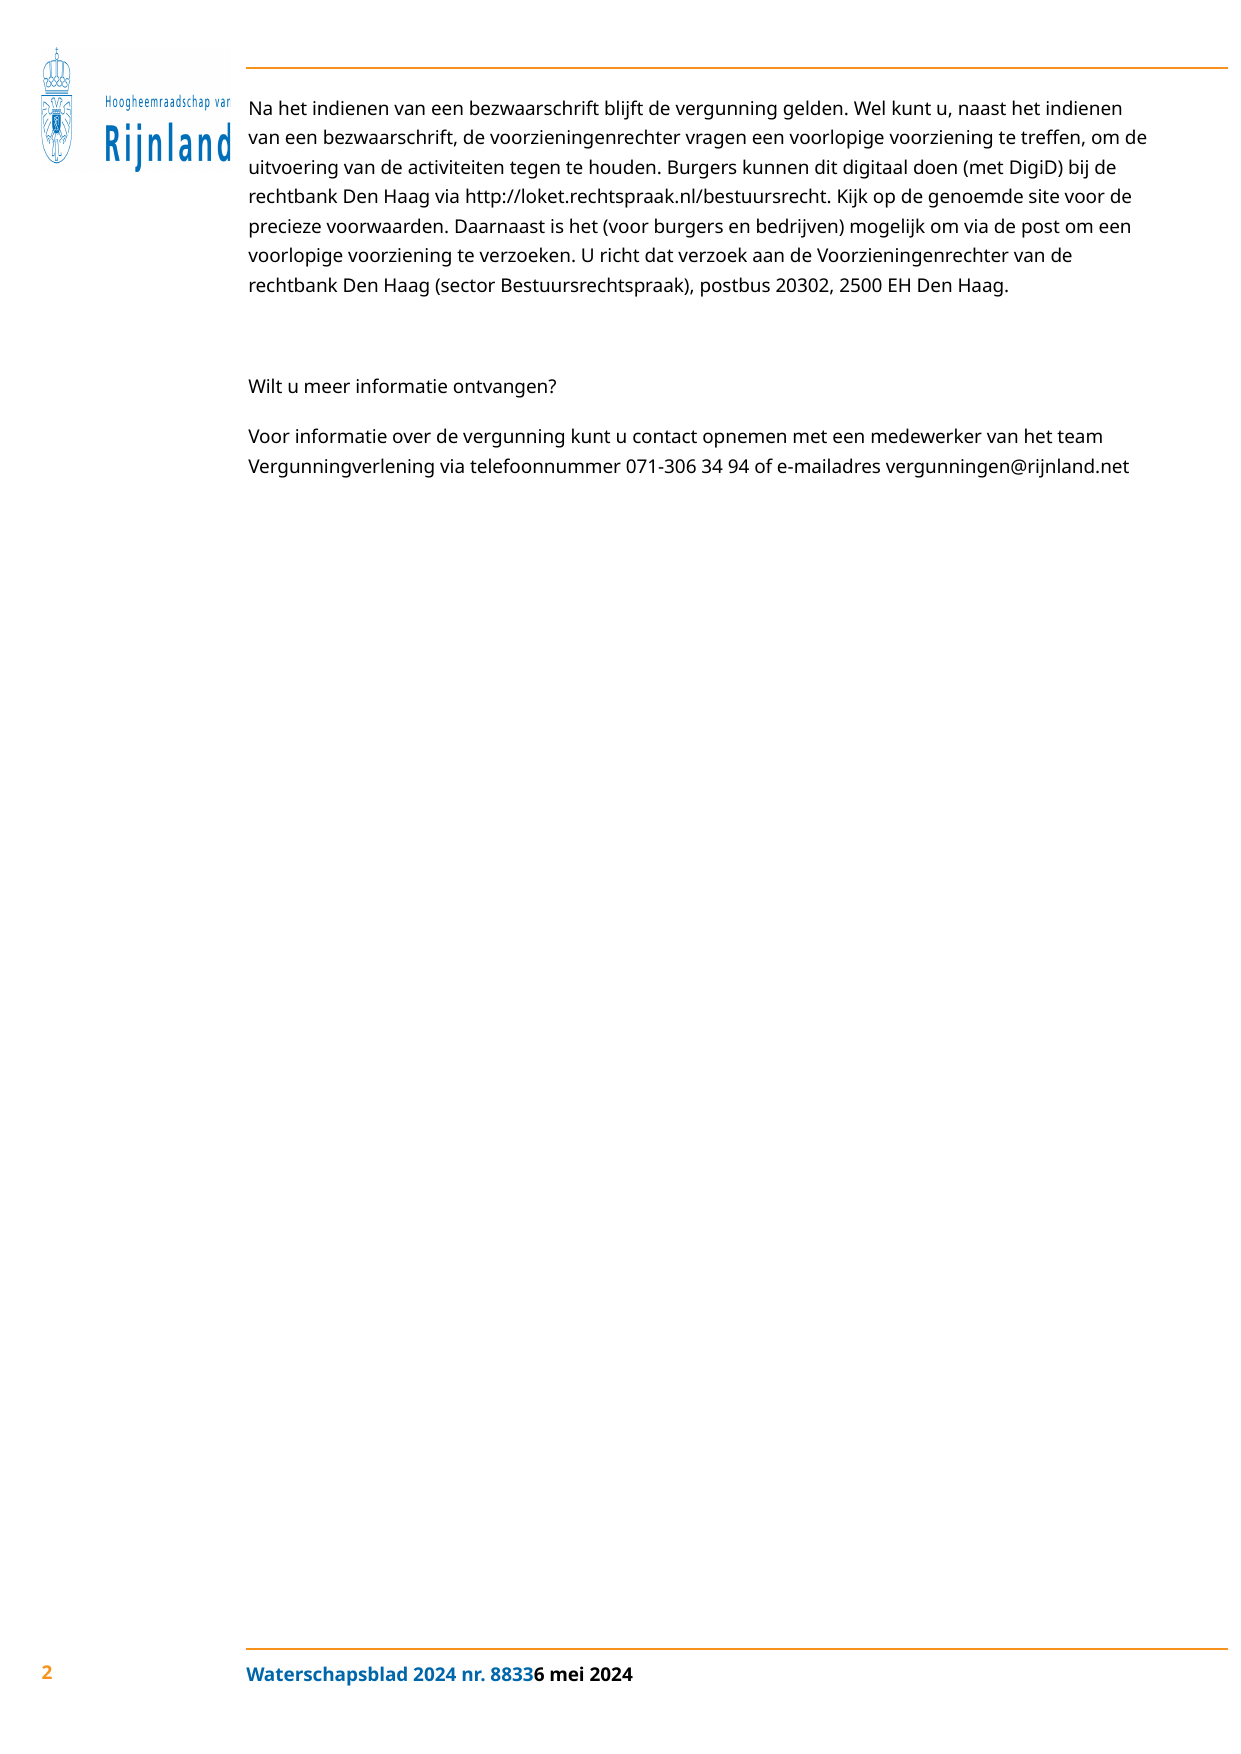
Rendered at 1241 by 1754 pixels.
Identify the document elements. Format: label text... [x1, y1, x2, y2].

text Voor informatie over de vergunning kunt u contact opnemen met een medewerker van het team Vergunningverlening via telefoonnummer 071-306 34 94 of e-mailadres vergunningen@rijnland.net [248, 423, 1152, 479]
picture [41, 47, 231, 172]
text Na het indienen van een bezwaarschrift blijft de vergunning gelden. Wel kunt u, naast het indienen van een bezwaarschrift, de voorzieningenrechter vragen een voorlopige voorziening te treffen, om de uitvoering van de activiteiten tegen te houden. Burgers kunnen dit digitaal doen (met DigiD) bij de rechtbank Den Haag via http://loket.rechtspraak.nl/bestuursrecht. Kijk op de genoemde site voor de precieze voorwaarden. Daarnaast is het (voor burgers en bedrijven) mogelijk om via de post om een voorlopige voorziening te verzoeken. U richt dat verzoek aan de Voorzieningenrechter van de rechtbank Den Haag (sector Bestuursrechtspraak), postbus 20302, 2500 EH Den Haag. [248, 95, 1152, 298]
text Wilt u meer informatie ontvangen? [248, 373, 1152, 399]
